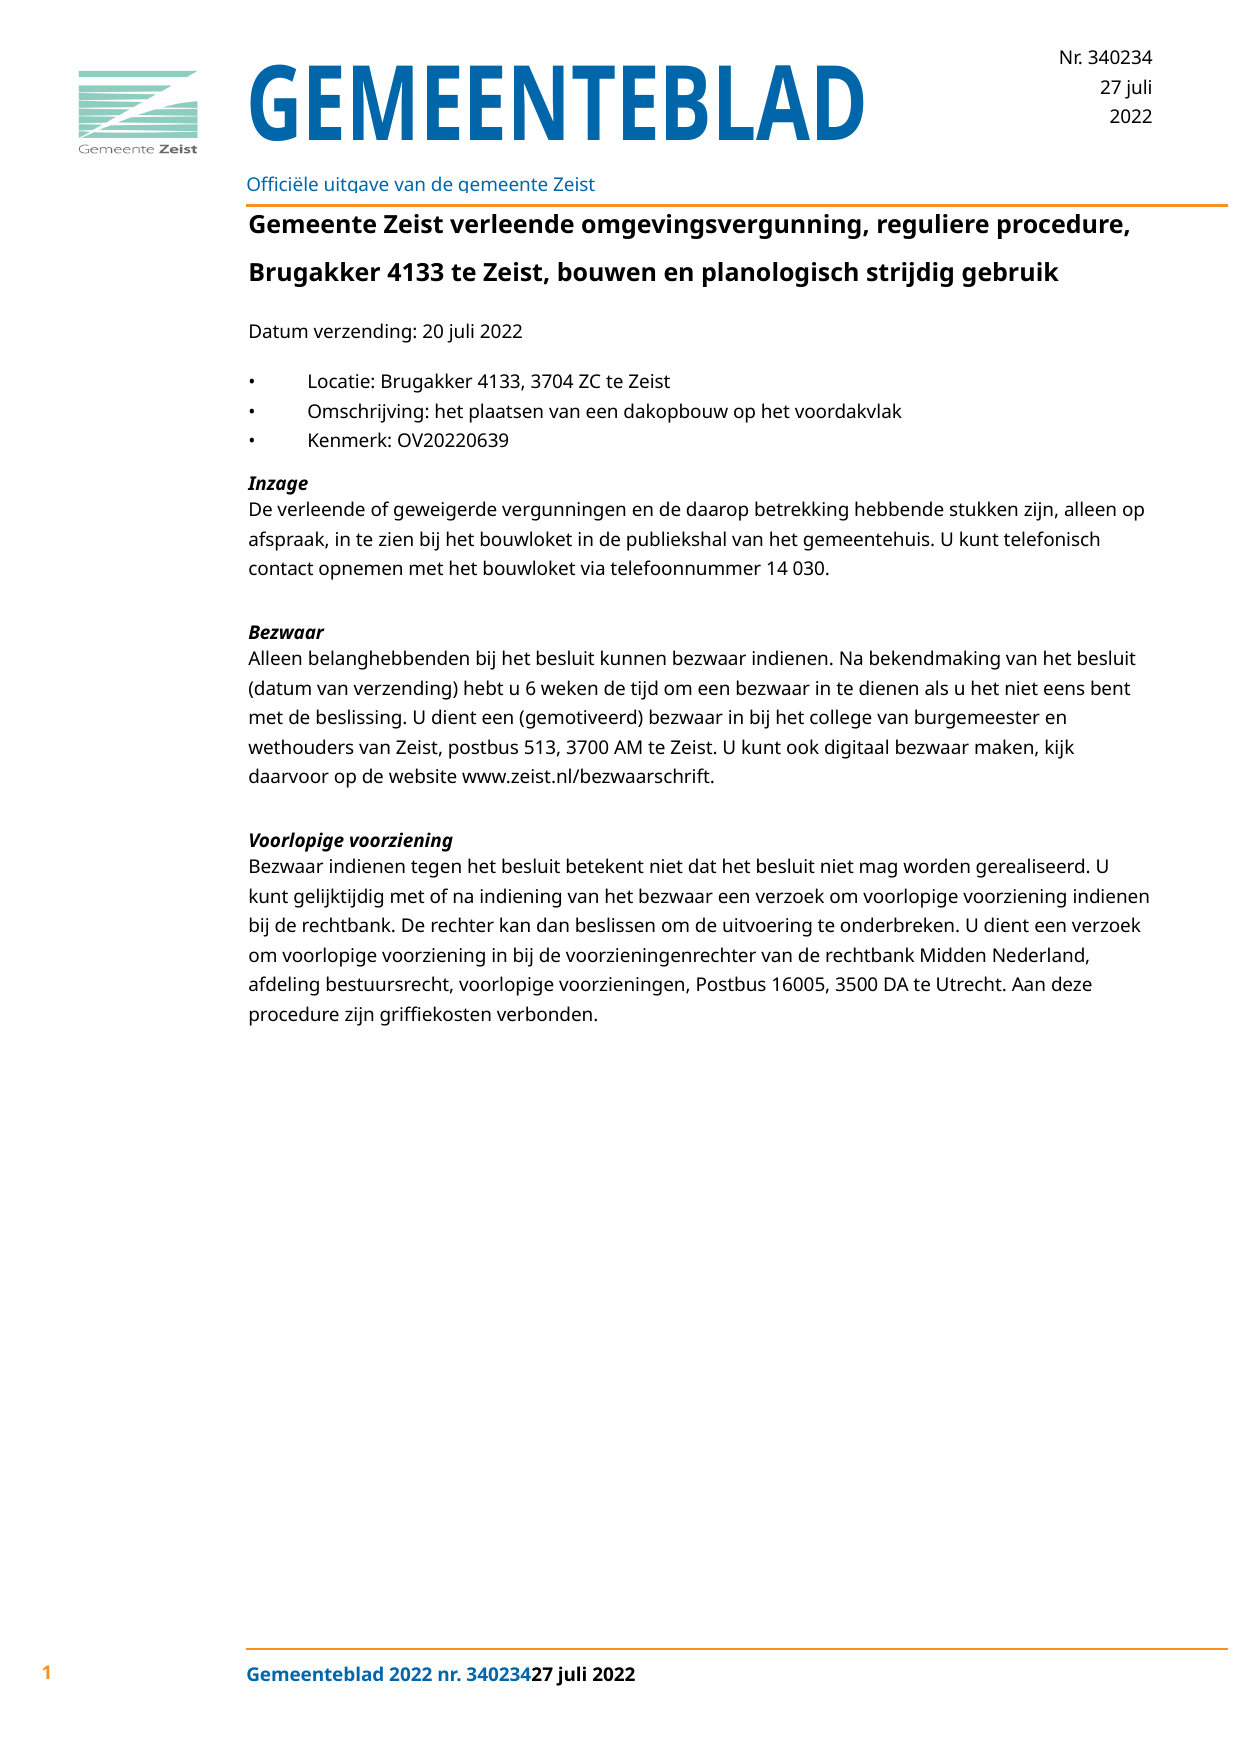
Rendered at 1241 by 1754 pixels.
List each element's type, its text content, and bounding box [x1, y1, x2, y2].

list Kenmerk: OV20220639 [248, 427, 1152, 453]
list Locatie: Brugakker 4133, 3704 ZC te Zeist [248, 368, 1152, 394]
list Omschrijving: het plaatsen van een dakopbouw op het voordakvlak [248, 398, 1152, 424]
text Voorlopige voorziening [248, 827, 1152, 853]
text Inzage [248, 471, 1152, 496]
text Bezwaar [248, 619, 1152, 645]
text Gemeente Zeist verleende omgevingsvergunning, reguliere procedure, Brugakker 4133 te Zeist, bouwen en planologisch strijdig gebruik [248, 207, 1152, 288]
picture [41, 47, 231, 172]
text Datum verzending: 20 juli 2022 [248, 318, 1152, 344]
text De verleende of geweigerde vergunningen en de daarop betrekking hebbende stukken zijn, alleen op afspraak, in te zien bij het bouwloket in de publiekshal van het gemeentehuis. U kunt telefonisch contact opnemen met het bouwloket via telefoonnummer 14 030. [248, 496, 1152, 581]
text Bezwaar indienen tegen het besluit betekent niet dat het besluit niet mag worden gerealiseerd. U kunt gelijktijdig met of na indiening van het bezwaar een verzoek om voorlopige voorziening indienen bij de rechtbank. De rechter kan dan beslissen om de uitvoering te onderbreken. U dient een verzoek om voorlopige voorziening in bij de voorzieningenrechter van de rechtbank Midden Nederland, afdeling bestuursrecht, voorlopige voorzieningen, Postbus 16005, 3500 DA te Utrecht. Aan deze procedure zijn griffiekosten verbonden. [248, 853, 1152, 1027]
text Alleen belanghebbenden bij het besluit kunnen bezwaar indienen. Na bekendmaking van het besluit (datum van verzending) hebt u 6 weken de tijd om een bezwaar in te dienen als u het niet eens bent met de beslissing. U dient een (gemotiveerd) bezwaar in bij het college van burgemeester en wethouders van Zeist, postbus 513, 3700 AM te Zeist. U kunt ook digitaal bezwaar maken, kijk daarvoor op de website www.zeist.nl/bezwaarschrift. [248, 645, 1152, 789]
